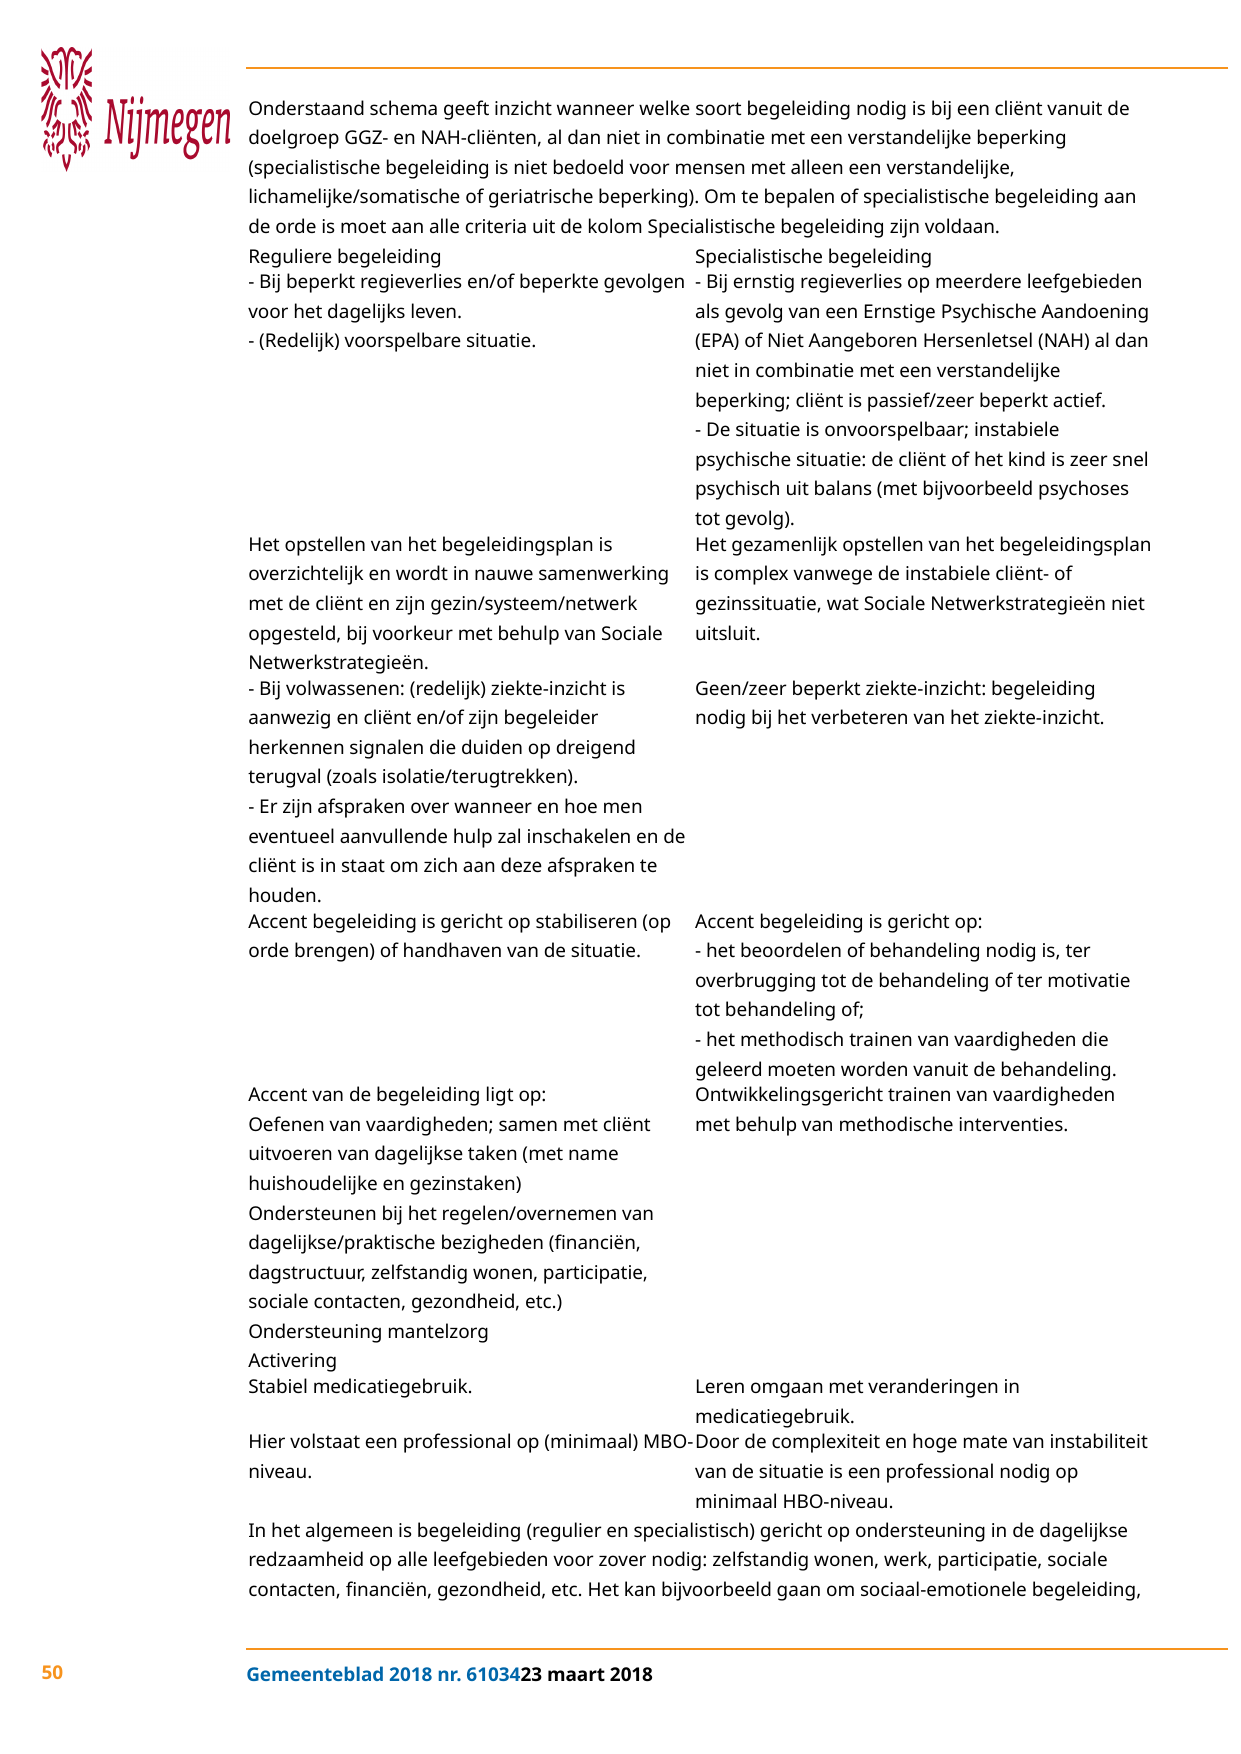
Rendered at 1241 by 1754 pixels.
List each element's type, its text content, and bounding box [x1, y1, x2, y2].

table_cell - Bij ernstig regieverlies op meerdere leefgebieden als gevolg van een Ernstige Psychische Aandoening (EPA) of Niet Aangeboren Hersenletsel (NAH) al dan niet in combinatie met een verstandelijke beperking; cliënt is passief/zeer beperkt actief. - De situatie is onvoorspelbaar; instabiele psychische situatie: de cliënt of het kind is zeer snel psychisch uit balans (met bijvoorbeeld psychoses tot gevolg). [695, 269, 1152, 531]
table_cell - Bij volwassenen: (redelijk) ziekte-inzicht is aanwezig en cliënt en/of zijn begeleider herkennen signalen die duiden op dreigend terugval (zoals isolatie/terugtrekken). - Er zijn afspraken over wanneer en hoe men eventueel aanvullende hulp zal inschakelen en de cliënt is in staat om zich aan deze afspraken te houden. [248, 675, 695, 908]
table_cell Accent begeleiding is gericht op: - het beoordelen of behandeling nodig is, ter overbrugging tot de behandeling of ter motivatie tot behandeling of; - het methodisch trainen van vaardigheden die geleerd moeten worden vanuit de behandeling. [695, 908, 1152, 1081]
table_cell Leren omgaan met veranderingen in medicatiegebruik. [695, 1374, 1152, 1429]
table_cell Het gezamenlijk opstellen van het begeleidingsplan is complex vanwege de instabiele cliënt- of gezinssituatie, wat Sociale Netwerkstrategieën niet uitsluit. [695, 531, 1152, 675]
text Onderstaand schema geeft inzicht wanneer welke soort begeleiding nodig is bij een cliënt vanuit de doelgroep GGZ- en NAH-cliënten, al dan niet in combinatie met een verstandelijke beperking (specialistische begeleiding is niet bedoeld voor mensen met alleen een verstandelijke, lichamelijke/somatische of geriatrische beperking). Om te bepalen of specialistische begeleiding aan de orde is moet aan alle criteria uit de kolom Specialistische begeleiding zijn voldaan. [248, 95, 1152, 239]
table_header Reguliere begeleiding [248, 243, 695, 268]
table_cell Hier volstaat een professional op (minimaal) MBO-niveau. [248, 1429, 695, 1514]
table_cell Stabiel medicatiegebruik. [248, 1374, 695, 1429]
table_cell Door de complexiteit en hoge mate van instabiliteit van de situatie is een professional nodig op minimaal HBO-niveau. [695, 1429, 1152, 1514]
table_cell Accent begeleiding is gericht op stabiliseren (op orde brengen) of handhaven van de situatie. [248, 908, 695, 1081]
table_cell Ontwikkelingsgericht trainen van vaardigheden met behulp van methodische interventies. [695, 1081, 1152, 1373]
table_cell Het opstellen van het begeleidingsplan is overzichtelijk en wordt in nauwe samenwerking met de cliënt en zijn gezin/systeem/netwerk opgesteld, bij voorkeur met behulp van Sociale Netwerkstrategieën. [248, 531, 695, 675]
table_cell - Bij beperkt regieverlies en/of beperkte gevolgen voor het dagelijks leven. - (Redelijk) voorspelbare situatie. [248, 269, 695, 531]
table_cell Accent van de begeleiding ligt op: Oefenen van vaardigheden; samen met cliënt uitvoeren van dagelijkse taken (met name huishoudelijke en gezinstaken) Ondersteunen bij het regelen/overnemen van dagelijkse/praktische bezigheden (financiën, dagstructuur, zelfstandig wonen, participatie, sociale contacten, gezondheid, etc.) Ondersteuning mantelzorg Activering [248, 1081, 695, 1373]
text In het algemeen is begeleiding (regulier en specialistisch) gericht op ondersteuning in de dagelijkse redzaamheid op alle leefgebieden voor zover nodig: zelfstandig wonen, werk, participatie, sociale contacten, financiën, gezondheid, etc. Het kan bijvoorbeeld gaan om sociaal-emotionele begeleiding, [248, 1517, 1152, 1602]
table_header Specialistische begeleiding [695, 243, 1152, 268]
picture [41, 47, 231, 172]
table_cell Geen/zeer beperkt ziekte-inzicht: begeleiding nodig bij het verbeteren van het ziekte-inzicht. [695, 675, 1152, 908]
